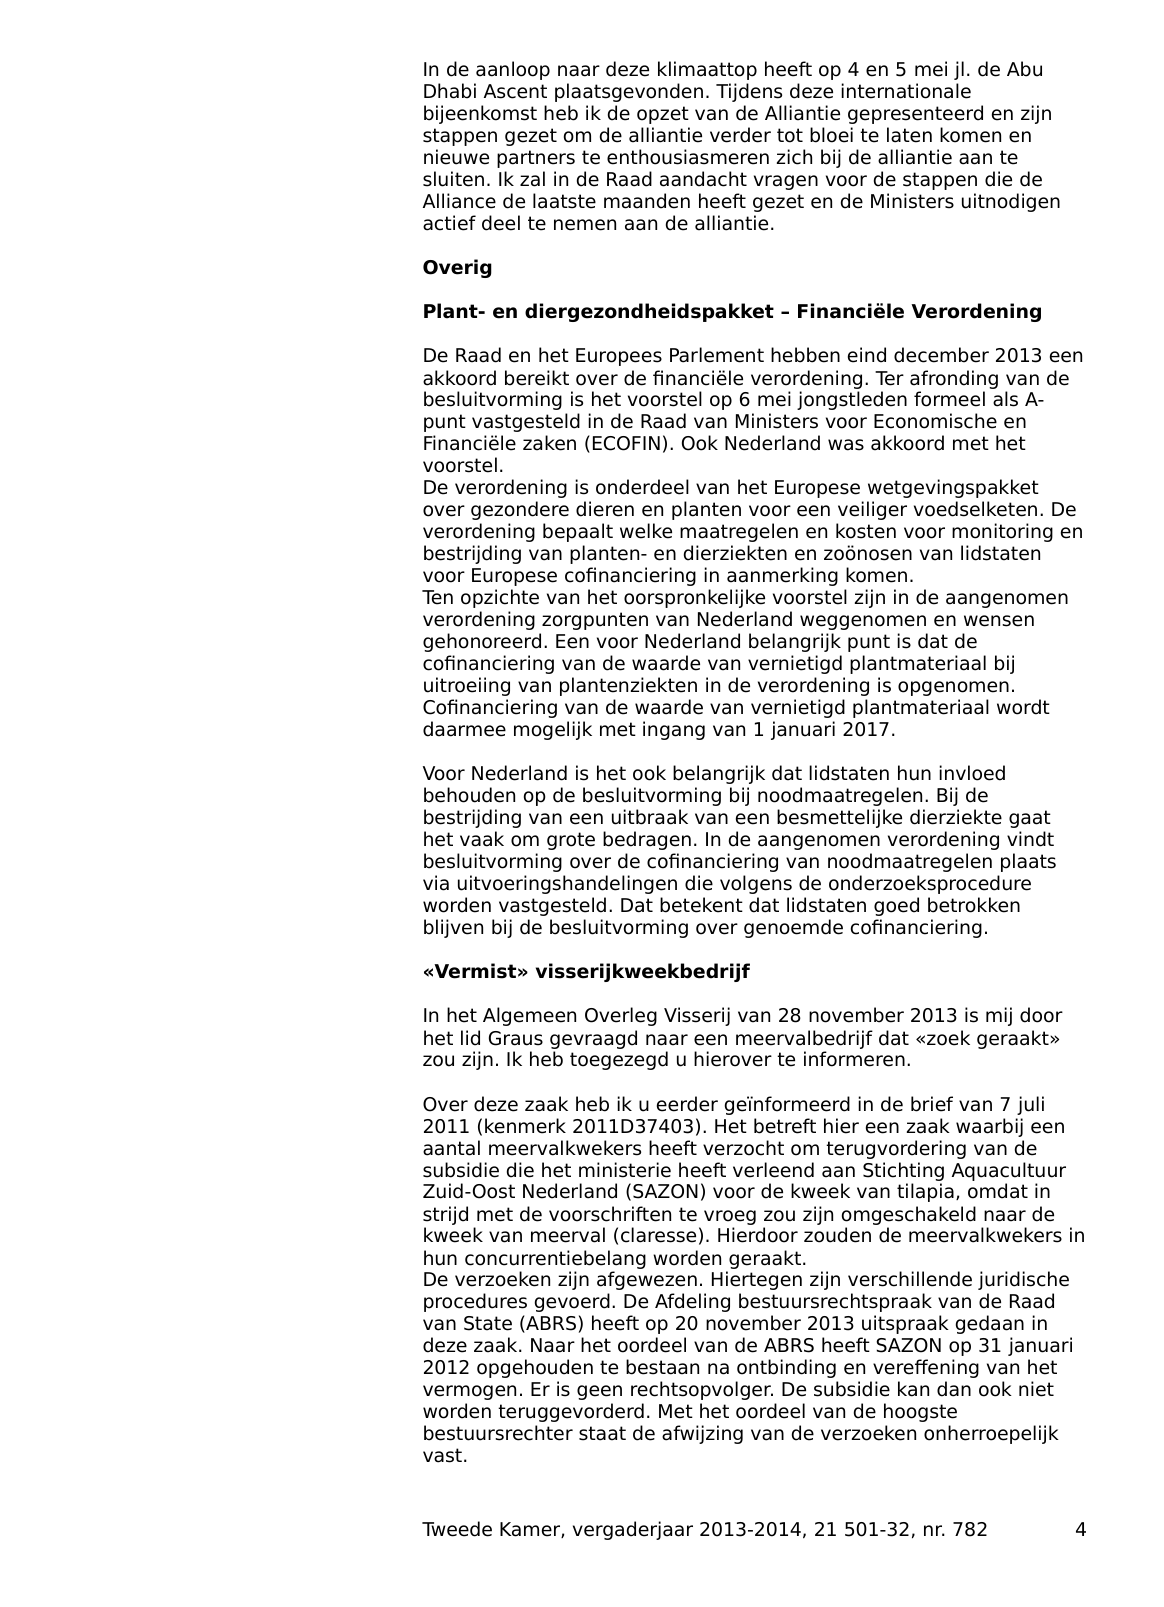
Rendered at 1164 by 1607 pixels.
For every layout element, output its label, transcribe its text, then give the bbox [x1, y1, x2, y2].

text In de aanloop naar deze klimaattop heeft op 4 en 5 mei jl. de Abu Dhabi Ascent plaatsgevonden. Tijdens deze internationale bijeenkomst heb ik de opzet van de Alliantie gepresenteerd en zijn stappen gezet om de alliantie verder tot bloei te laten komen en nieuwe partners te enthousiasmeren zich bij de alliantie aan te sluiten. Ik zal in de Raad aandacht vragen voor de stappen die de Alliance de laatste maanden heeft gezet en de Ministers uitnodigen actief deel te nemen aan de alliantie. [422, 59, 1087, 235]
text De verordening is onderdeel van het Europese wetgevingspakket over gezondere dieren en planten voor een veiliger voedselketen. De verordening bepaalt welke maatregelen en kosten voor monitoring en bestrijding van planten- en dierziekten en zoönosen van lidstaten voor Europese cofinanciering in aanmerking komen. [422, 477, 1087, 587]
text Voor Nederland is het ook belangrijk dat lidstaten hun invloed behouden op de besluitvorming bij noodmaatregelen. Bij de bestrijding van een uitbraak van een besmettelijke dierziekte gaat het vaak om grote bedragen. In de aangenomen verordening vindt besluitvorming over de cofinanciering van noodmaatregelen plaats via uitvoeringshandelingen die volgens de onderzoeksprocedure worden vastgesteld. Dat betekent dat lidstaten goed betrokken blijven bij de besluitvorming over genoemde cofinanciering. [422, 763, 1087, 939]
text Over deze zaak heb ik u eerder geïnformeerd in de brief van 7 juli 2011 (kenmerk 2011D37403). Het betreft hier een zaak waarbij een aantal meervalkwekers heeft verzocht om terugvordering van de subsidie die het ministerie heeft verleend aan Stichting Aquacultuur Zuid-Oost Nederland (SAZON) voor de kweek van tilapia, omdat in strijd met de voorschriften te vroeg zou zijn omgeschakeld naar de kweek van meerval (claresse). Hierdoor zouden de meervalkwekers in hun concurrentiebelang worden geraakt. [422, 1093, 1087, 1269]
subtitle Overig [422, 257, 1087, 279]
text De Raad en het Europees Parlement hebben eind december 2013 een akkoord bereikt over de financiële verordening. Ter afronding van de besluitvorming is het voorstel op 6 mei jongstleden formeel als A-punt vastgesteld in de Raad van Ministers voor Economische en Financiële zaken (ECOFIN). Ook Nederland was akkoord met het voorstel. [422, 345, 1087, 477]
text De verzoeken zijn afgewezen. Hiertegen zijn verschillende juridische procedures gevoerd. De Afdeling bestuursrechtspraak van de Raad van State (ABRS) heeft op 20 november 2013 uitspraak gedaan in deze zaak. Naar het oordeel van de ABRS heeft SAZON op 31 januari 2012 opgehouden te bestaan na ontbinding en vereffening van het vermogen. Er is geen rechtsopvolger. De subsidie kan dan ook niet worden teruggevorderd. Met het oordeel van de hoogste bestuursrechter staat de afwijzing van de verzoeken onherroepelijk vast. [422, 1269, 1087, 1467]
text In het Algemeen Overleg Visserij van 28 november 2013 is mij door het lid Graus gevraagd naar een meervalbedrijf dat «zoek geraakt» zou zijn. Ik heb toegezegd u hierover te informeren. [422, 1005, 1087, 1071]
subtitle Plant- en diergezondheidspakket – Financiële Verordening [422, 301, 1087, 323]
subtitle «Vermist» visserijkweekbedrijf [422, 961, 1087, 983]
text Ten opzichte van het oorspronkelijke voorstel zijn in de aangenomen verordening zorgpunten van Nederland weggenomen en wensen gehonoreerd. Een voor Nederland belangrijk punt is dat de cofinanciering van de waarde van vernietigd plantmateriaal bij uitroeiing van plantenziekten in de verordening is opgenomen. Cofinanciering van de waarde van vernietigd plantmateriaal wordt daarmee mogelijk met ingang van 1 januari 2017. [422, 587, 1087, 741]
